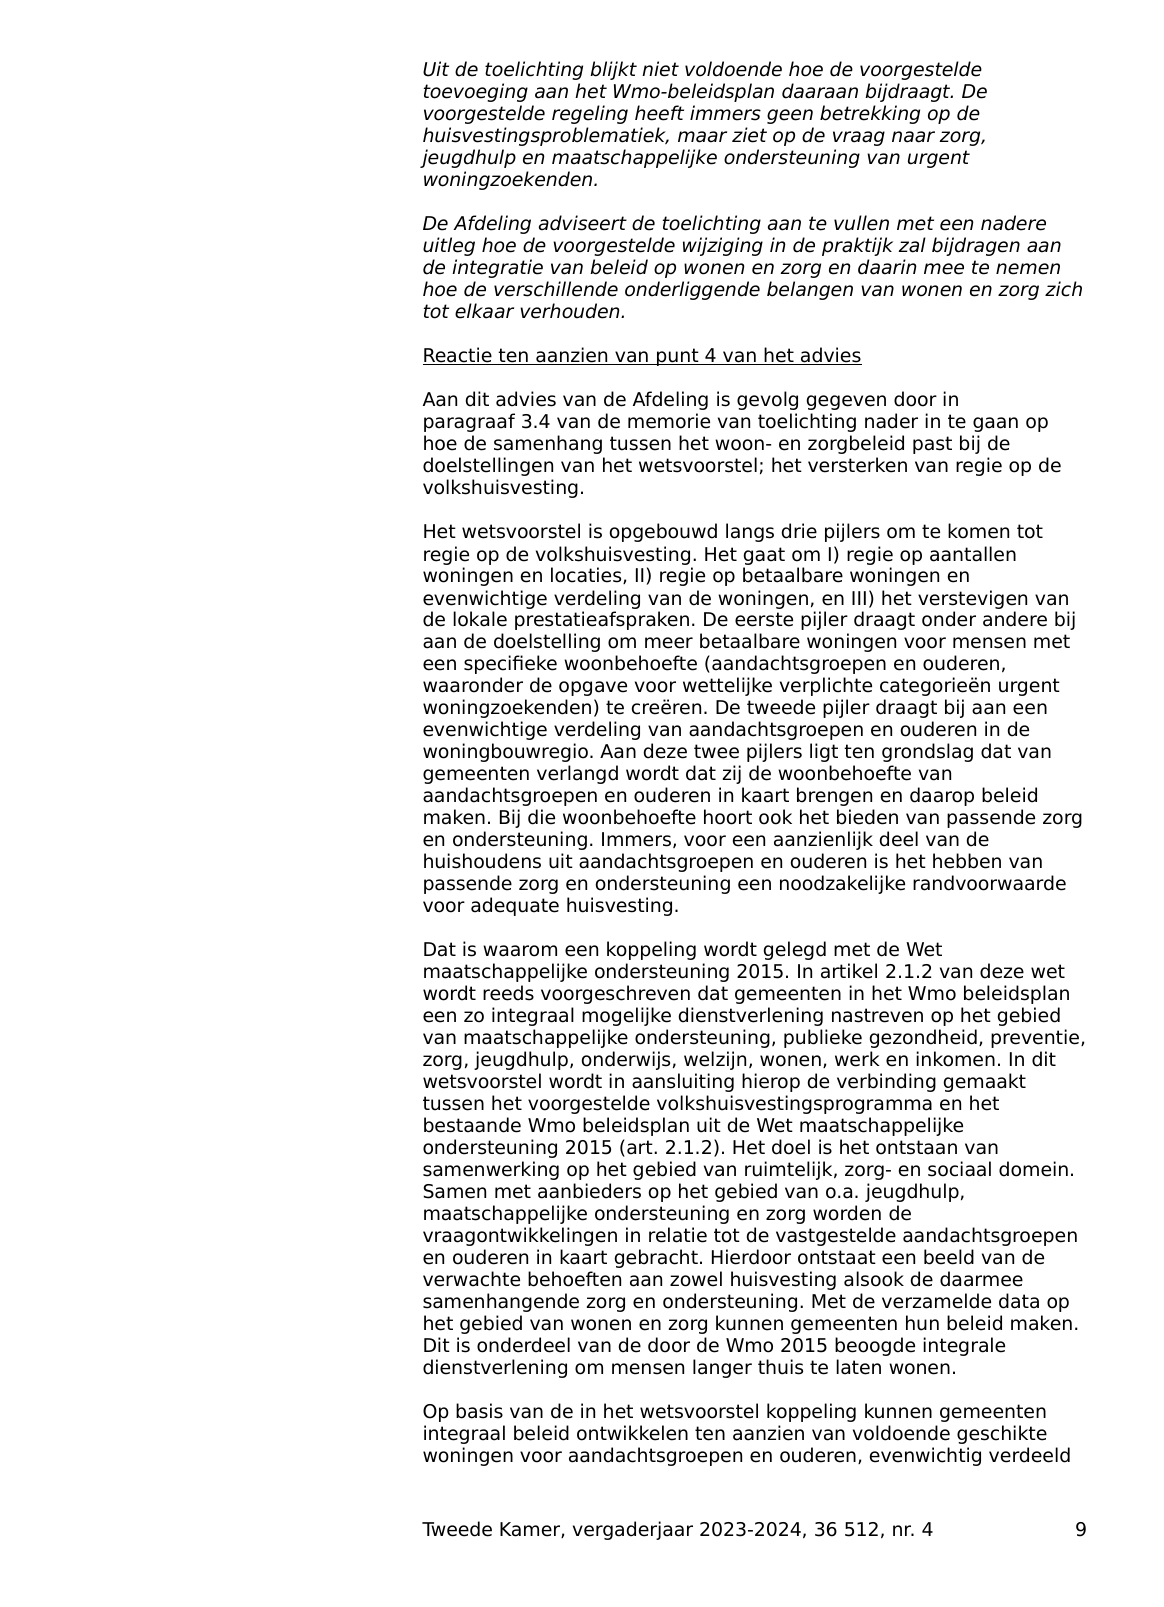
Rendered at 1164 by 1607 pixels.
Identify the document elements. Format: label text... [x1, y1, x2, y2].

text Het wetsvoorstel is opgebouwd langs drie pijlers om te komen tot regie op de volkshuisvesting. Het gaat om I) regie op aantallen woningen en locaties, II) regie op betaalbare woningen en evenwichtige verdeling van de woningen, en III) het verstevigen van de lokale prestatieafspraken. De eerste pijler draagt onder andere bij aan de doelstelling om meer betaalbare woningen voor mensen met een specifieke woonbehoefte (aandachtsgroepen en ouderen, waaronder de opgave voor wettelijke verplichte categorieën urgent woningzoekenden) te creëren. De tweede pijler draagt bij aan een evenwichtige verdeling van aandachtsgroepen en ouderen in de woningbouwregio. Aan deze twee pijlers ligt ten grondslag dat van gemeenten verlangd wordt dat zij de woonbehoefte van aandachtsgroepen en ouderen in kaart brengen en daarop beleid maken. Bij die woonbehoefte hoort ook het bieden van passende zorg en ondersteuning. Immers, voor een aanzienlijk deel van de huishoudens uit aandachtsgroepen en ouderen is het hebben van passende zorg en ondersteuning een noodzakelijke randvoorwaarde voor adequate huisvesting. [422, 521, 1087, 917]
text Uit de toelichting blijkt niet voldoende hoe de voorgestelde toevoeging aan het Wmo-beleidsplan daaraan bijdraagt. De voorgestelde regeling heeft immers geen betrekking op de huisvestingsproblematiek, maar ziet op de vraag naar zorg, jeugdhulp en maatschappelijke ondersteuning van urgent woningzoekenden. [422, 59, 1087, 191]
text De Afdeling adviseert de toelichting aan te vullen met een nadere uitleg hoe de voorgestelde wijziging in de praktijk zal bijdragen aan de integratie van beleid op wonen en zorg en daarin mee te nemen hoe de verschillende onderliggende belangen van wonen en zorg zich tot elkaar verhouden. [422, 213, 1087, 323]
subtitle Reactie ten aanzien van punt 4 van het advies [422, 345, 1087, 367]
text Dat is waarom een koppeling wordt gelegd met de Wet maatschappelijke ondersteuning 2015. In artikel 2.1.2 van deze wet wordt reeds voorgeschreven dat gemeenten in het Wmo beleidsplan een zo integraal mogelijke dienstverlening nastreven op het gebied van maatschappelijke ondersteuning, publieke gezondheid, preventie, zorg, jeugdhulp, onderwijs, welzijn, wonen, werk en inkomen. In dit wetsvoorstel wordt in aansluiting hierop de verbinding gemaakt tussen het voorgestelde volkshuisvestingsprogramma en het bestaande Wmo beleidsplan uit de Wet maatschappelijke ondersteuning 2015 (art. 2.1.2). Het doel is het ontstaan van samenwerking op het gebied van ruimtelijk, zorg- en sociaal domein. Samen met aanbieders op het gebied van o.a. jeugdhulp, maatschappelijke ondersteuning en zorg worden de vraagontwikkelingen in relatie tot de vastgestelde aandachtsgroepen en ouderen in kaart gebracht. Hierdoor ontstaat een beeld van de verwachte behoeften aan zowel huisvesting alsook de daarmee samenhangende zorg en ondersteuning. Met de verzamelde data op het gebied van wonen en zorg kunnen gemeenten hun beleid maken. Dit is onderdeel van de door de Wmo 2015 beoogde integrale dienstverlening om mensen langer thuis te laten wonen. [422, 939, 1087, 1379]
text Aan dit advies van de Afdeling is gevolg gegeven door in paragraaf 3.4 van de memorie van toelichting nader in te gaan op hoe de samenhang tussen het woon- en zorgbeleid past bij de doelstellingen van het wetsvoorstel; het versterken van regie op de volkshuisvesting. [422, 389, 1087, 499]
text Op basis van de in het wetsvoorstel koppeling kunnen gemeenten integraal beleid ontwikkelen ten aanzien van voldoende geschikte woningen voor aandachtsgroepen en ouderen, evenwichtig verdeeld [422, 1401, 1087, 1467]
